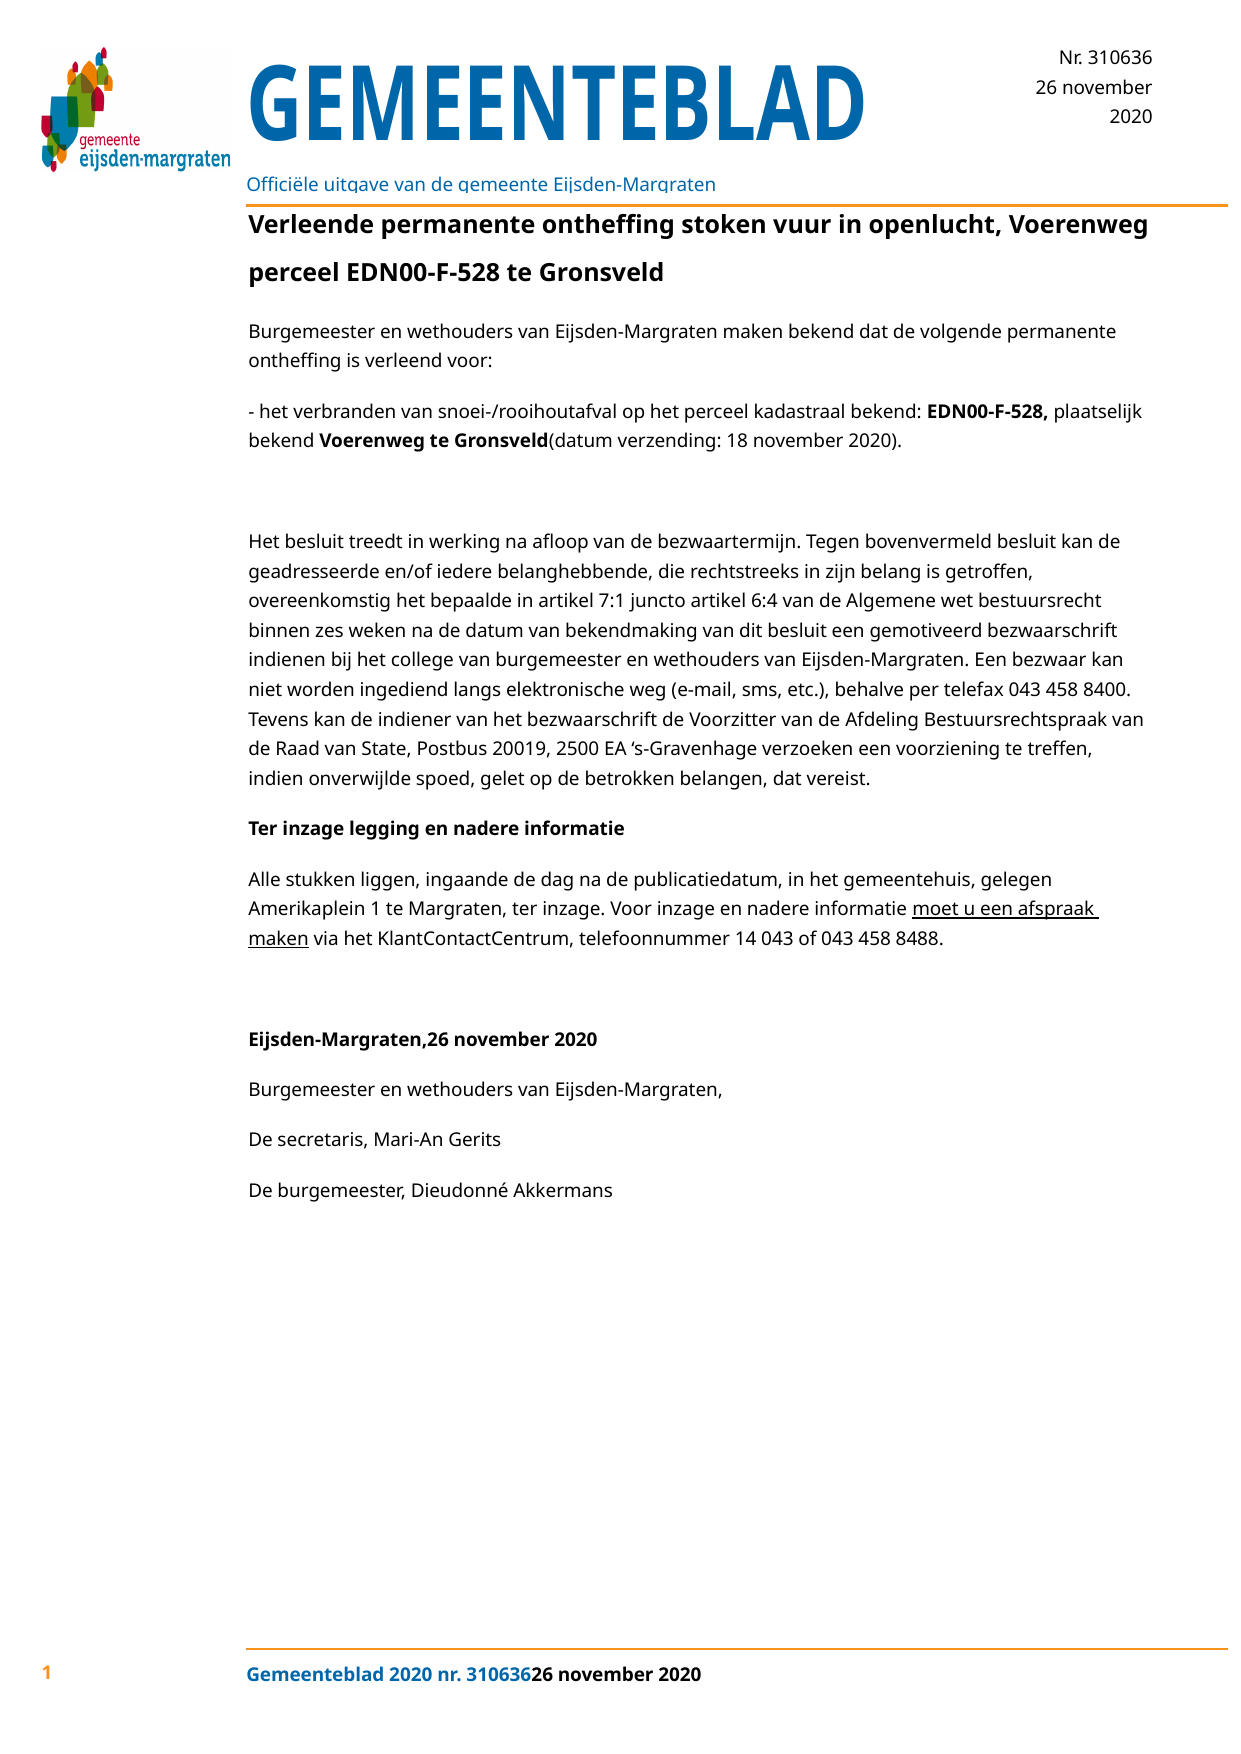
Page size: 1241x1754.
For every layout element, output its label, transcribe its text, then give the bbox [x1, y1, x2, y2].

text De burgemeester, Dieudonné Akkermans [248, 1177, 1152, 1203]
text Eijsden-Margraten,26 november 2020 [248, 1026, 1152, 1052]
text Het besluit treedt in werking na afloop van de bezwaartermijn. Tegen bovenvermeld besluit kan de geadresseerde en/of iedere belanghebbende, die rechtstreeks in zijn belang is getroffen, overeenkomstig het bepaalde in artikel 7:1 juncto artikel 6:4 van de Algemene wet bestuursrecht binnen zes weken na de datum van bekendmaking van dit besluit een gemotiveerd bezwaarschrift indienen bij het college van burgemeester en wethouders van Eijsden-Margraten. Een bezwaar kan niet worden ingediend langs elektronische weg (e-mail, sms, etc.), behalve per telefax 043 458 8400. Tevens kan de indiener van het bezwaarschrift de Voorzitter van de Afdeling Bestuursrechtspraak van de Raad van State, Postbus 20019, 2500 EA ‘s-Gravenhage verzoeken een voorziening te treffen, indien onverwijlde spoed, gelet op de betrokken belangen, dat vereist. [248, 528, 1152, 791]
text Alle stukken liggen, ingaande de dag na de publicatiedatum, in het gemeentehuis, gelegen Amerikaplein 1 te Margraten, ter inzage. Voor inzage en nadere informatie moet u een afspraak maken via het KlantContactCentrum, telefoonnummer 14 043 of 043 458 8488. [248, 866, 1152, 951]
text - het verbranden van snoei-/rooihoutafval op het perceel kadastraal bekend: EDN00-F-528, plaatselijk bekend Voerenweg te Gronsveld(datum verzending: 18 november 2020). [248, 398, 1152, 453]
text Ter inzage legging en nadere informatie [248, 815, 1152, 841]
text Burgemeester en wethouders van Eijsden-Margraten, [248, 1076, 1152, 1102]
text De secretaris, Mari-An Gerits [248, 1127, 1152, 1152]
text Burgemeester en wethouders van Eijsden-Margraten maken bekend dat de volgende permanente ontheffing is verleend voor: [248, 318, 1152, 373]
picture [41, 47, 231, 172]
text Verleende permanente ontheffing stoken vuur in openlucht, Voerenweg perceel EDN00-F-528 te Gronsveld [248, 207, 1152, 288]
